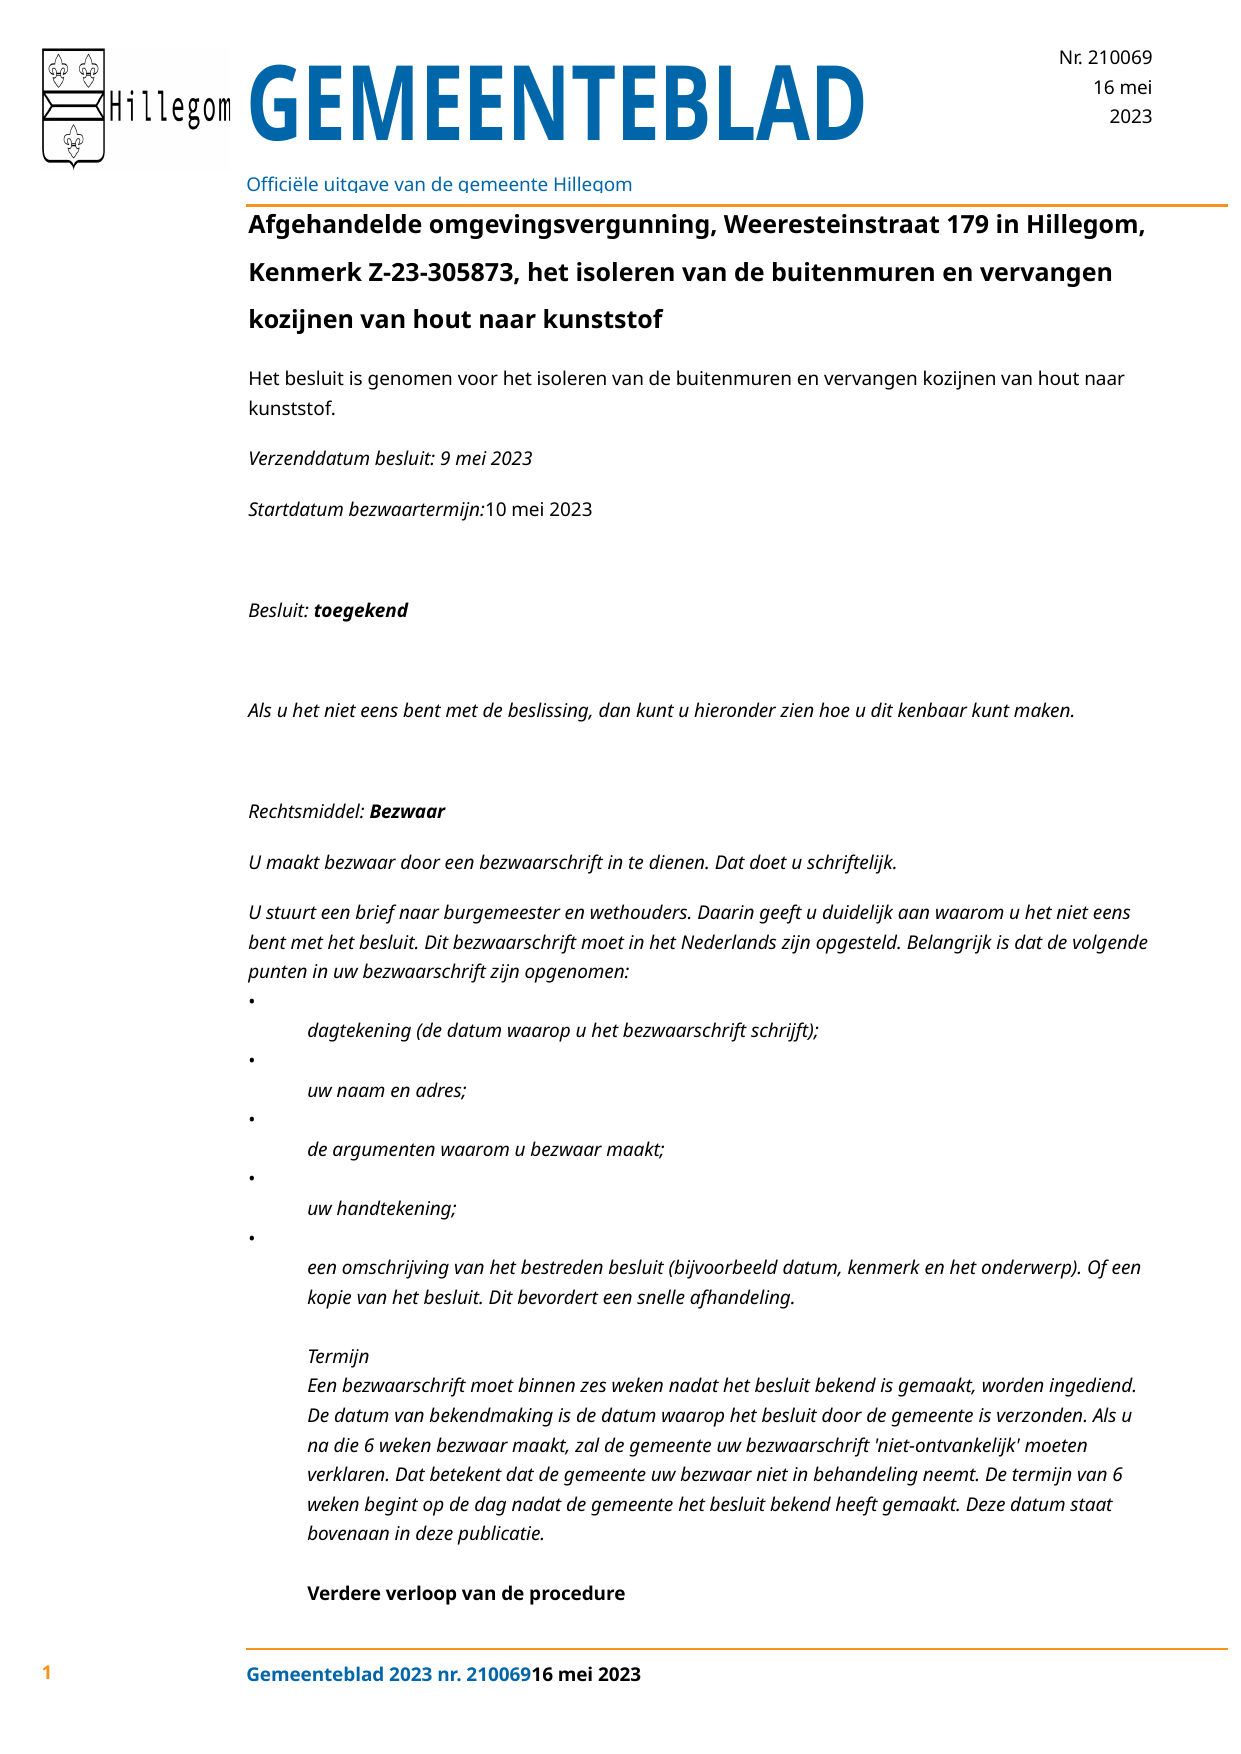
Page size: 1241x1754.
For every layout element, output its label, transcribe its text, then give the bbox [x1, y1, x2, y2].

list de argumenten waarom u bezwaar maakt; [248, 1136, 1152, 1162]
list uw naam en adres; [248, 1077, 1152, 1102]
text Het besluit is genomen voor het isoleren van de buitenmuren en vervangen kozijnen van hout naar kunststof. [248, 366, 1152, 421]
list Een bezwaarschrift moet binnen zes weken nadat het besluit bekend is gemaakt, worden ingediend. De datum van bekendmaking is de datum waarop het besluit door de gemeente is verzonden. Als u na die 6 weken bezwaar maakt, zal de gemeente uw bezwaarschrift 'niet-ontvankelijk' moeten verklaren. Dat betekent dat de gemeente uw bezwaar niet in behandeling neemt. De termijn van 6 weken begint op de dag nadat de gemeente het besluit bekend heeft gemaakt. Deze datum staat bovenaan in deze publicatie. [248, 1373, 1152, 1546]
list Termijn [248, 1343, 1152, 1369]
text Besluit: toegekend [248, 597, 1152, 622]
text U maakt bezwaar door een bezwaarschrift in te dienen. Dat doet u schriftelijk. [248, 849, 1152, 874]
text Verzenddatum besluit: 9 mei 2023 [248, 446, 1152, 471]
text U stuurt een brief naar burgemeester en wethouders. Daarin geeft u duidelijk aan waarom u het niet eens bent met het besluit. Dit bezwaarschrift moet in het Nederlands zijn opgesteld. Belangrijk is dat de volgende punten in uw bezwaarschrift zijn opgenomen: [248, 899, 1152, 984]
picture [41, 47, 231, 172]
list dagtekening (de datum waarop u het bezwaarschrift schrijft); [248, 1018, 1152, 1043]
text Rechtsmiddel: Bezwaar [248, 798, 1152, 824]
text Startdatum bezwaartermijn:10 mei 2023 [248, 496, 1152, 522]
list Verdere verloop van de procedure [248, 1580, 1152, 1605]
list uw handtekening; [248, 1195, 1152, 1221]
list een omschrijving van het bestreden besluit (bijvoorbeeld datum, kenmerk en het onderwerp). Of een kopie van het besluit. Dit bevordert een snelle afhandeling. [248, 1254, 1152, 1309]
text Afgehandelde omgevingsvergunning, Weeresteinstraat 179 in Hillegom, Kenmerk Z-23-305873, het isoleren van de buitenmuren en vervangen kozijnen van hout naar kunststof [248, 207, 1152, 336]
text Als u het niet eens bent met de beslissing, dan kunt u hieronder zien hoe u dit kenbaar kunt maken. [248, 698, 1152, 723]
